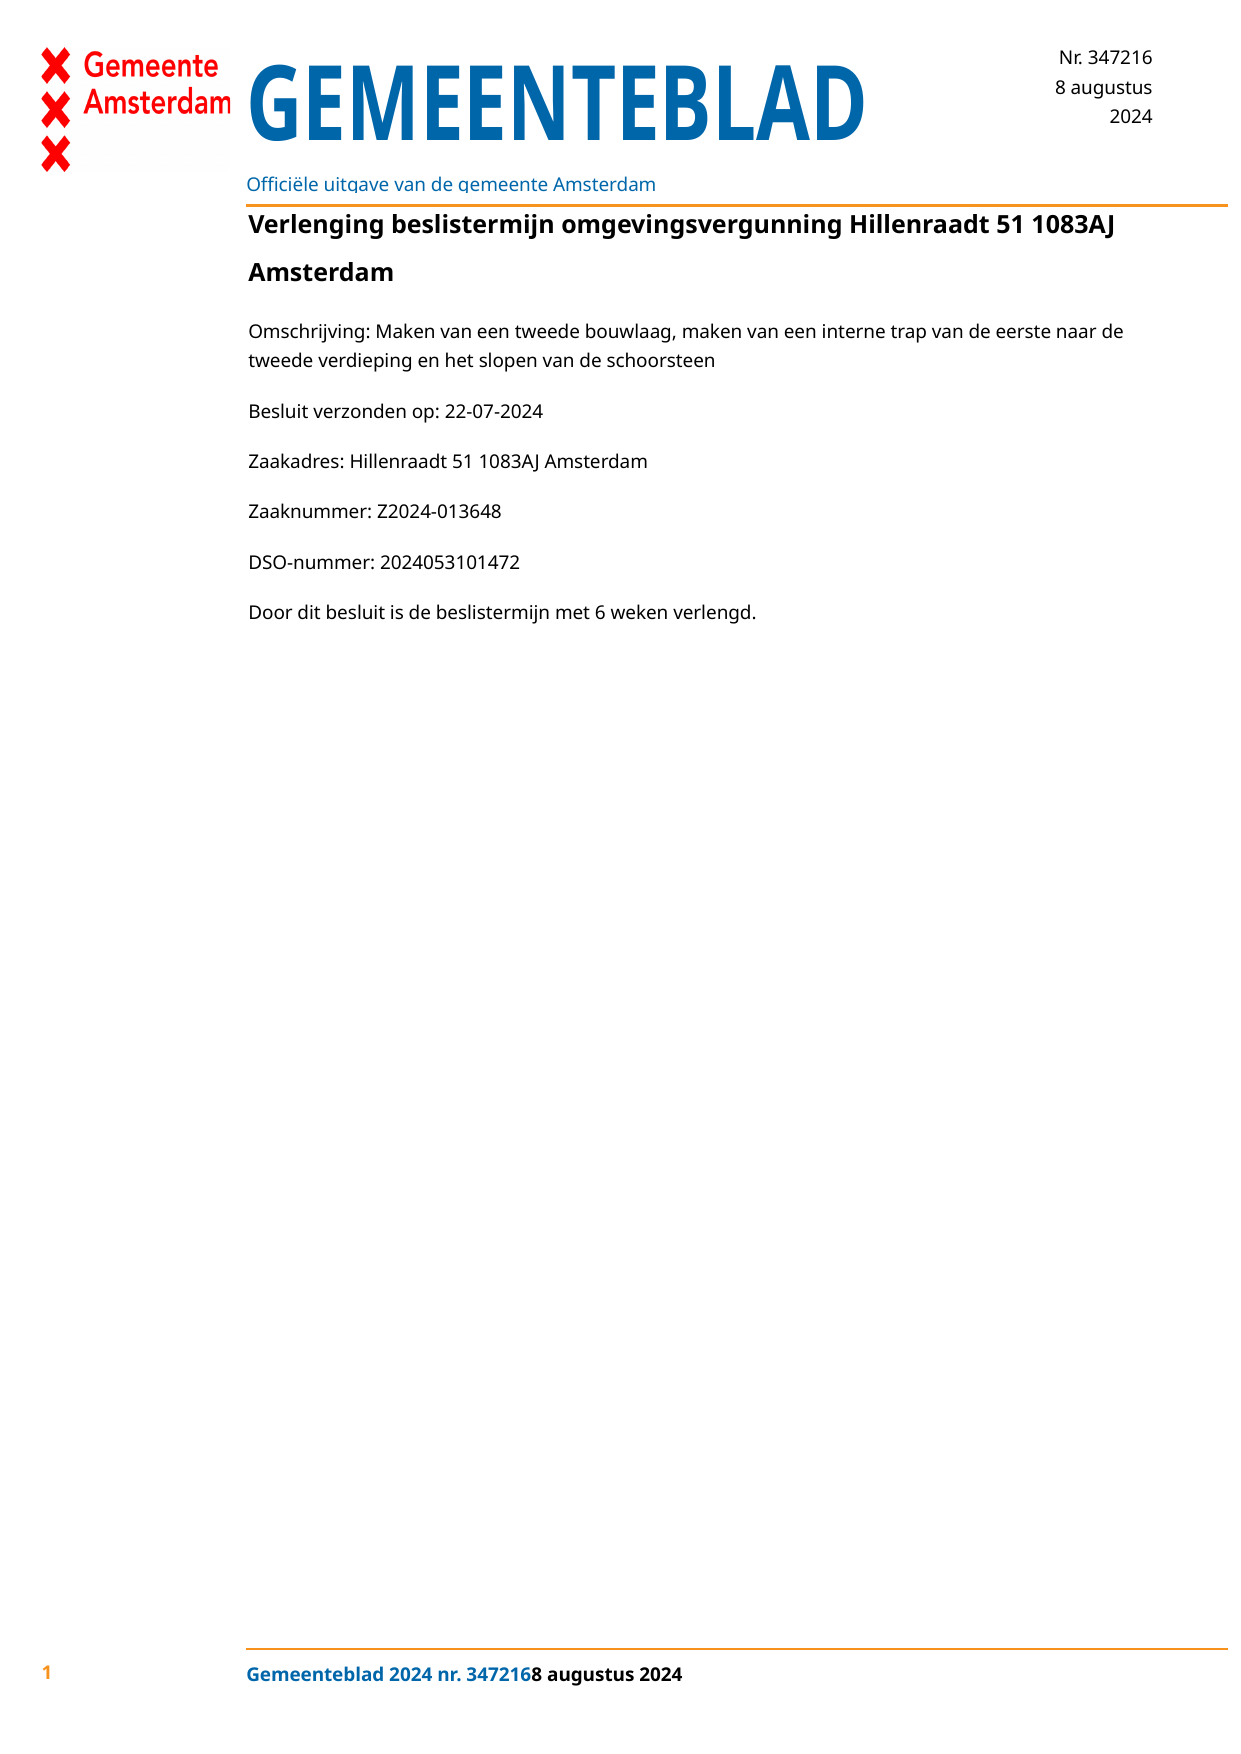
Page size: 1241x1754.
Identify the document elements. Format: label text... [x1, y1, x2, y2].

picture [41, 47, 231, 172]
text Door dit besluit is de beslistermijn met 6 weken verlengd. [248, 599, 1152, 625]
text Besluit verzonden op: 22-07-2024 [248, 398, 1152, 424]
text DSO-nummer: 2024053101472 [248, 549, 1152, 575]
text Zaaknummer: Z2024-013648 [248, 499, 1152, 524]
text Zaakadres: Hillenraadt 51 1083AJ Amsterdam [248, 448, 1152, 474]
text Verlenging beslistermijn omgevingsvergunning Hillenraadt 51 1083AJ Amsterdam [248, 207, 1152, 288]
text Omschrijving: Maken van een tweede bouwlaag, maken van een interne trap van de eerste naar de tweede verdieping en het slopen van de schoorsteen [248, 318, 1152, 373]
